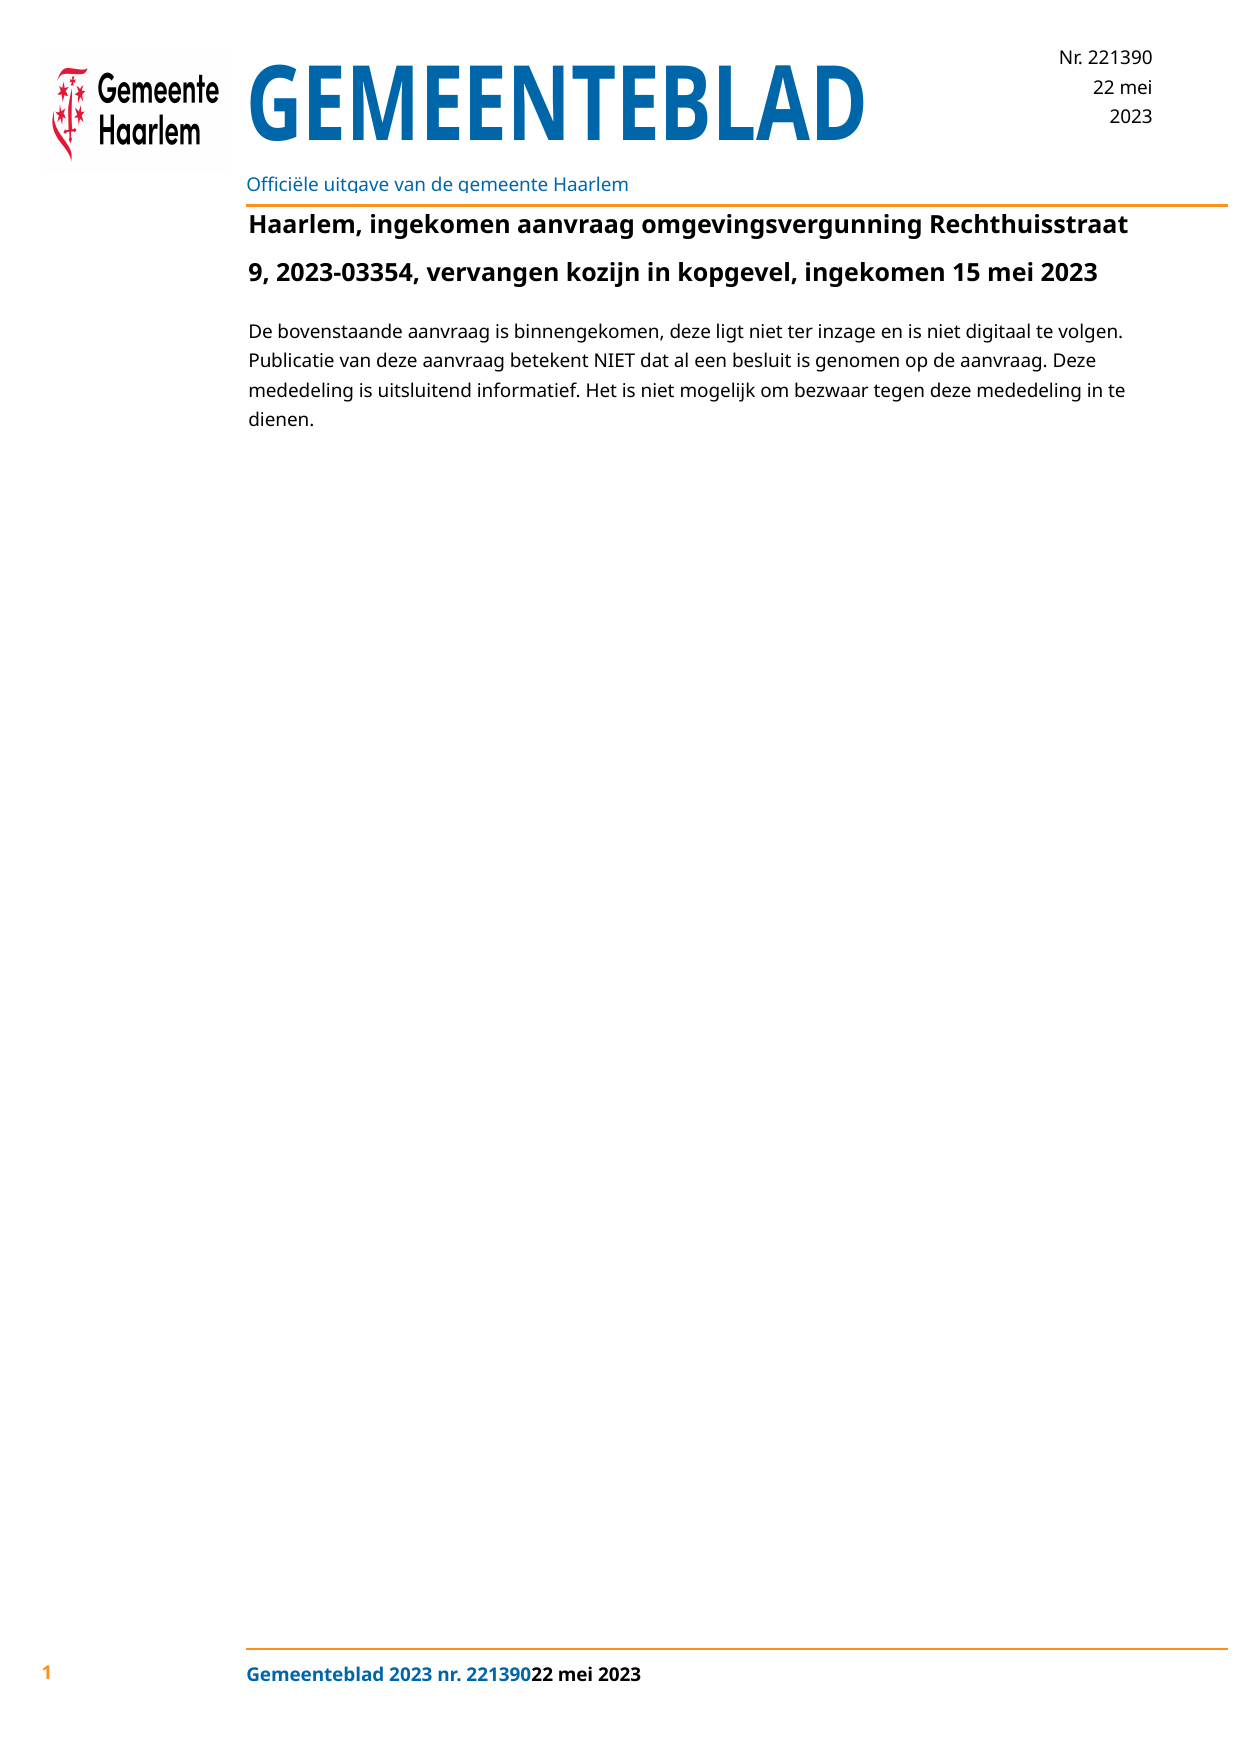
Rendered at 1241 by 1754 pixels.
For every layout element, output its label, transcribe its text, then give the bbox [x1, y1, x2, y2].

picture [41, 47, 231, 172]
text De bovenstaande aanvraag is binnengekomen, deze ligt niet ter inzage en is niet digitaal te volgen. Publicatie van deze aanvraag betekent NIET dat al een besluit is genomen op de aanvraag. Deze mededeling is uitsluitend informatief. Het is niet mogelijk om bezwaar tegen deze mededeling in te dienen. [248, 318, 1152, 432]
text Haarlem, ingekomen aanvraag omgevingsvergunning Rechthuisstraat 9, 2023-03354, vervangen kozijn in kopgevel, ingekomen 15 mei 2023 [248, 207, 1152, 288]
